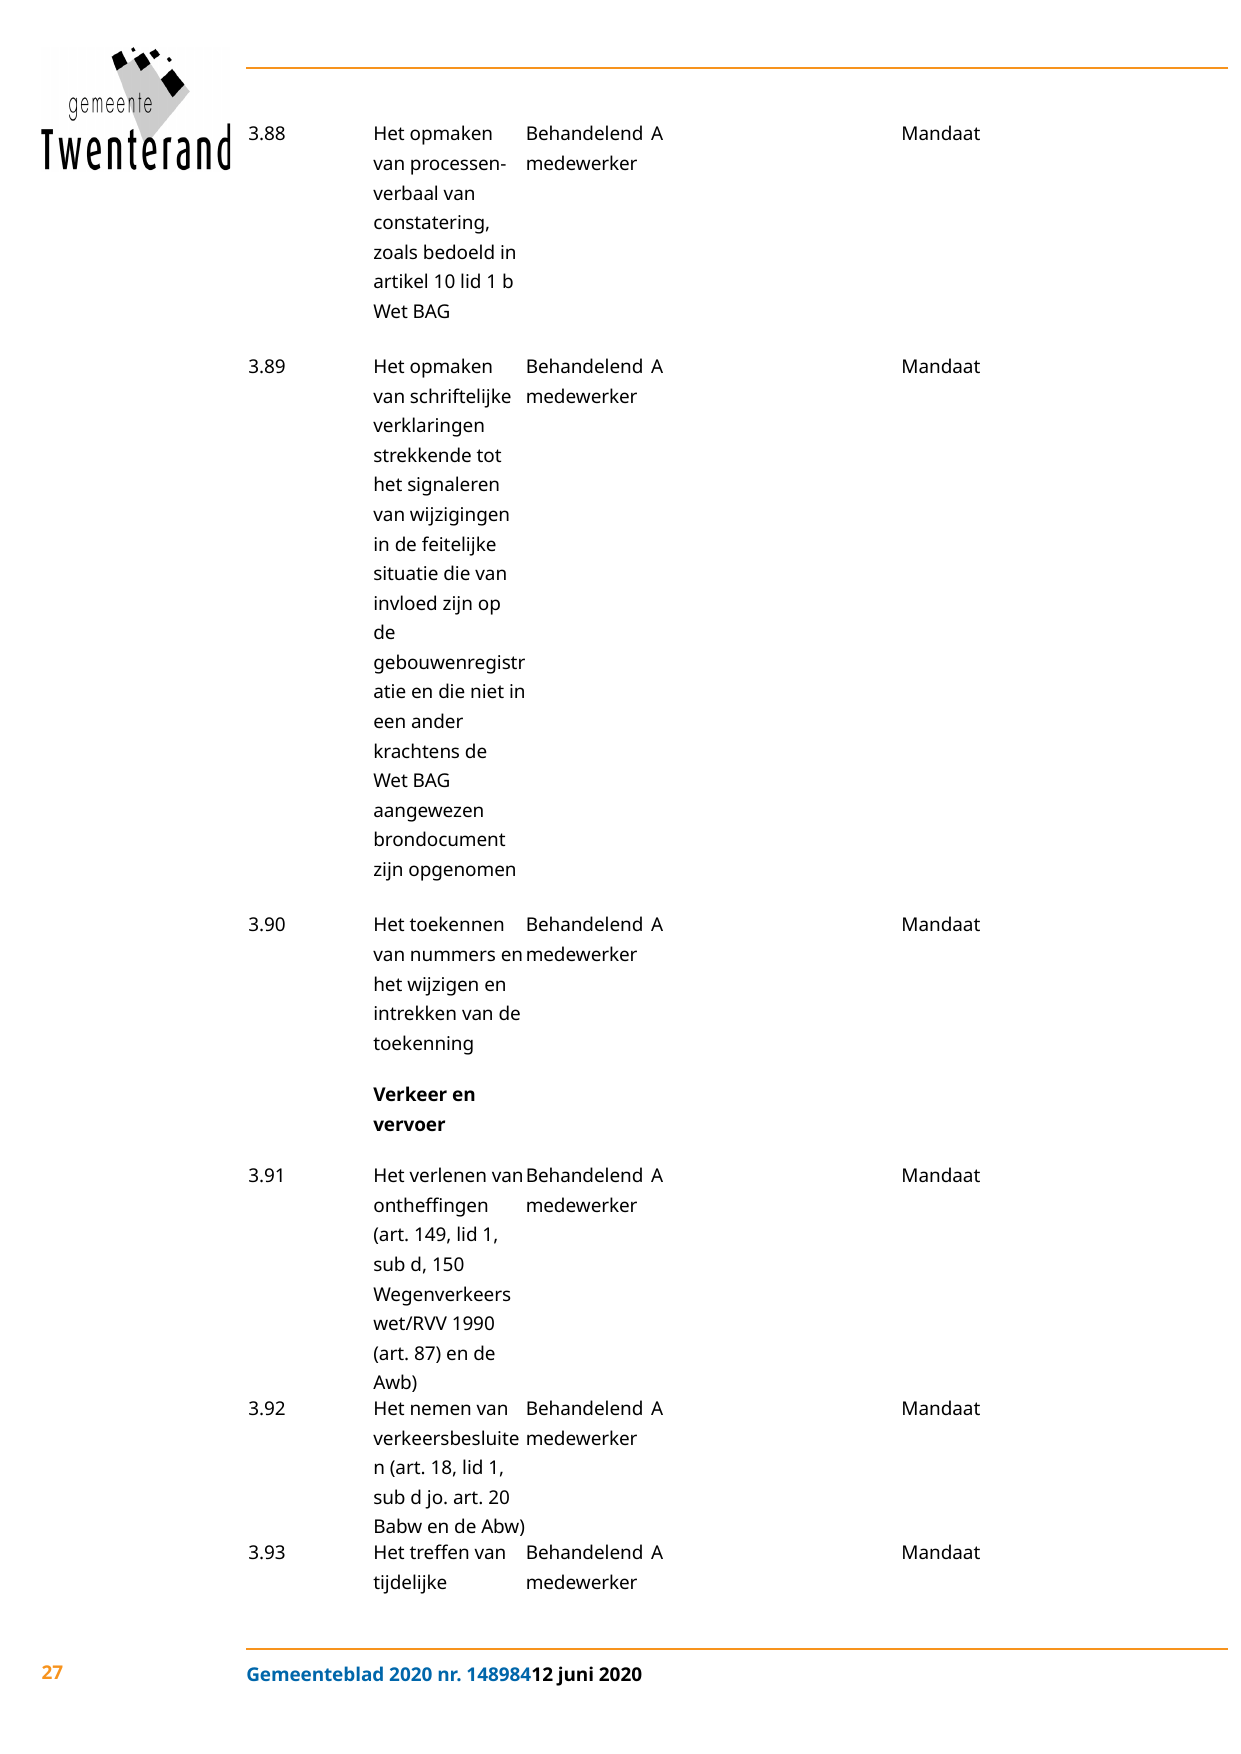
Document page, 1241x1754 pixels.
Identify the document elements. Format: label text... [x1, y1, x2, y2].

table_cell [373, 1137, 526, 1162]
table_cell [651, 1056, 776, 1081]
table_cell [776, 1081, 901, 1137]
table_cell [1026, 95, 1152, 121]
table_cell [901, 95, 1026, 121]
table_cell [1026, 912, 1152, 1056]
table_cell Het opmaken van schriftelijke verklaringen strekkende tot het signaleren van wijzigingen in de feitelijke situatie die van invloed zijn op de gebouwenregistratie en die niet in een ander krachtens de Wet BAG aangewezen brondocument zijn opgenomen [373, 353, 526, 912]
table_cell Behandelend medewerker [526, 912, 651, 1056]
table_cell 3.92 [248, 1395, 373, 1539]
table_cell Het verlenen van ontheffingen (art. 149, lid 1, sub d, 150 Wegenverkeerswet/RVV 1990 (art. 87) en de Awb) [373, 1163, 526, 1395]
table_cell [776, 1539, 901, 1594]
table_cell Mandaat [901, 1395, 1026, 1539]
table_cell [248, 1137, 373, 1162]
table_cell Behandelend medewerker [526, 1395, 651, 1539]
table_cell [526, 1056, 651, 1081]
table_cell A [651, 121, 776, 353]
table_cell [1026, 1395, 1152, 1539]
table_cell Behandelend medewerker [526, 1539, 651, 1594]
table_cell Het treffen van tijdelijke [373, 1539, 526, 1594]
table_cell Behandelend medewerker [526, 121, 651, 353]
table_cell [1026, 1163, 1152, 1395]
table_cell A [651, 353, 776, 912]
table_cell Het nemen van verkeersbesluiten (art. 18, lid 1, sub d jo. art. 20 Babw en de Abw) [373, 1395, 526, 1539]
table_cell A [651, 1539, 776, 1594]
table_cell [526, 1137, 651, 1162]
table_cell [651, 95, 776, 121]
table_cell [776, 912, 901, 1056]
table_cell 3.91 [248, 1163, 373, 1395]
table_cell 3.88 [248, 121, 373, 353]
table_cell [373, 1056, 526, 1081]
table_cell [901, 1056, 1026, 1081]
table_cell Verkeer en vervoer [373, 1081, 526, 1137]
table_cell [1026, 1081, 1152, 1137]
table_cell [776, 1137, 901, 1162]
table_cell [901, 1081, 1026, 1137]
table_cell [776, 1395, 901, 1539]
table_cell 3.93 [248, 1539, 373, 1594]
table_cell [248, 1056, 373, 1081]
table_cell 3.90 [248, 912, 373, 1056]
table_cell [1026, 1539, 1152, 1594]
table_cell A [651, 1163, 776, 1395]
table_cell Mandaat [901, 1163, 1026, 1395]
table_cell [526, 95, 651, 121]
table_cell Behandelend medewerker [526, 1163, 651, 1395]
table_cell Het opmaken van processen-verbaal van constatering, zoals bedoeld in artikel 10 lid 1 b Wet BAG [373, 121, 526, 353]
table_cell [901, 1137, 1026, 1162]
table_cell 3.89 [248, 353, 373, 912]
table_cell Mandaat [901, 121, 1026, 353]
table_cell [651, 1081, 776, 1137]
table_cell [776, 1056, 901, 1081]
picture [41, 47, 231, 172]
table_cell Mandaat [901, 1539, 1026, 1594]
table_cell [1026, 121, 1152, 353]
table_cell [776, 121, 901, 353]
table_cell [651, 1137, 776, 1162]
table_cell [776, 353, 901, 912]
table_cell [1026, 1137, 1152, 1162]
table_cell Mandaat [901, 353, 1026, 912]
table_cell A [651, 1395, 776, 1539]
table_cell [248, 1081, 373, 1137]
table_cell [526, 1081, 651, 1137]
table_cell A [651, 912, 776, 1056]
table_cell Mandaat [901, 912, 1026, 1056]
table_cell [776, 95, 901, 121]
table_cell [776, 1163, 901, 1395]
table_cell [248, 95, 373, 121]
table_cell [373, 95, 526, 121]
table_cell Behandelend medewerker [526, 353, 651, 912]
table_cell Het toekennen van nummers en het wijzigen en intrekken van de toekenning [373, 912, 526, 1056]
table_cell [1026, 353, 1152, 912]
table_cell [1026, 1056, 1152, 1081]
